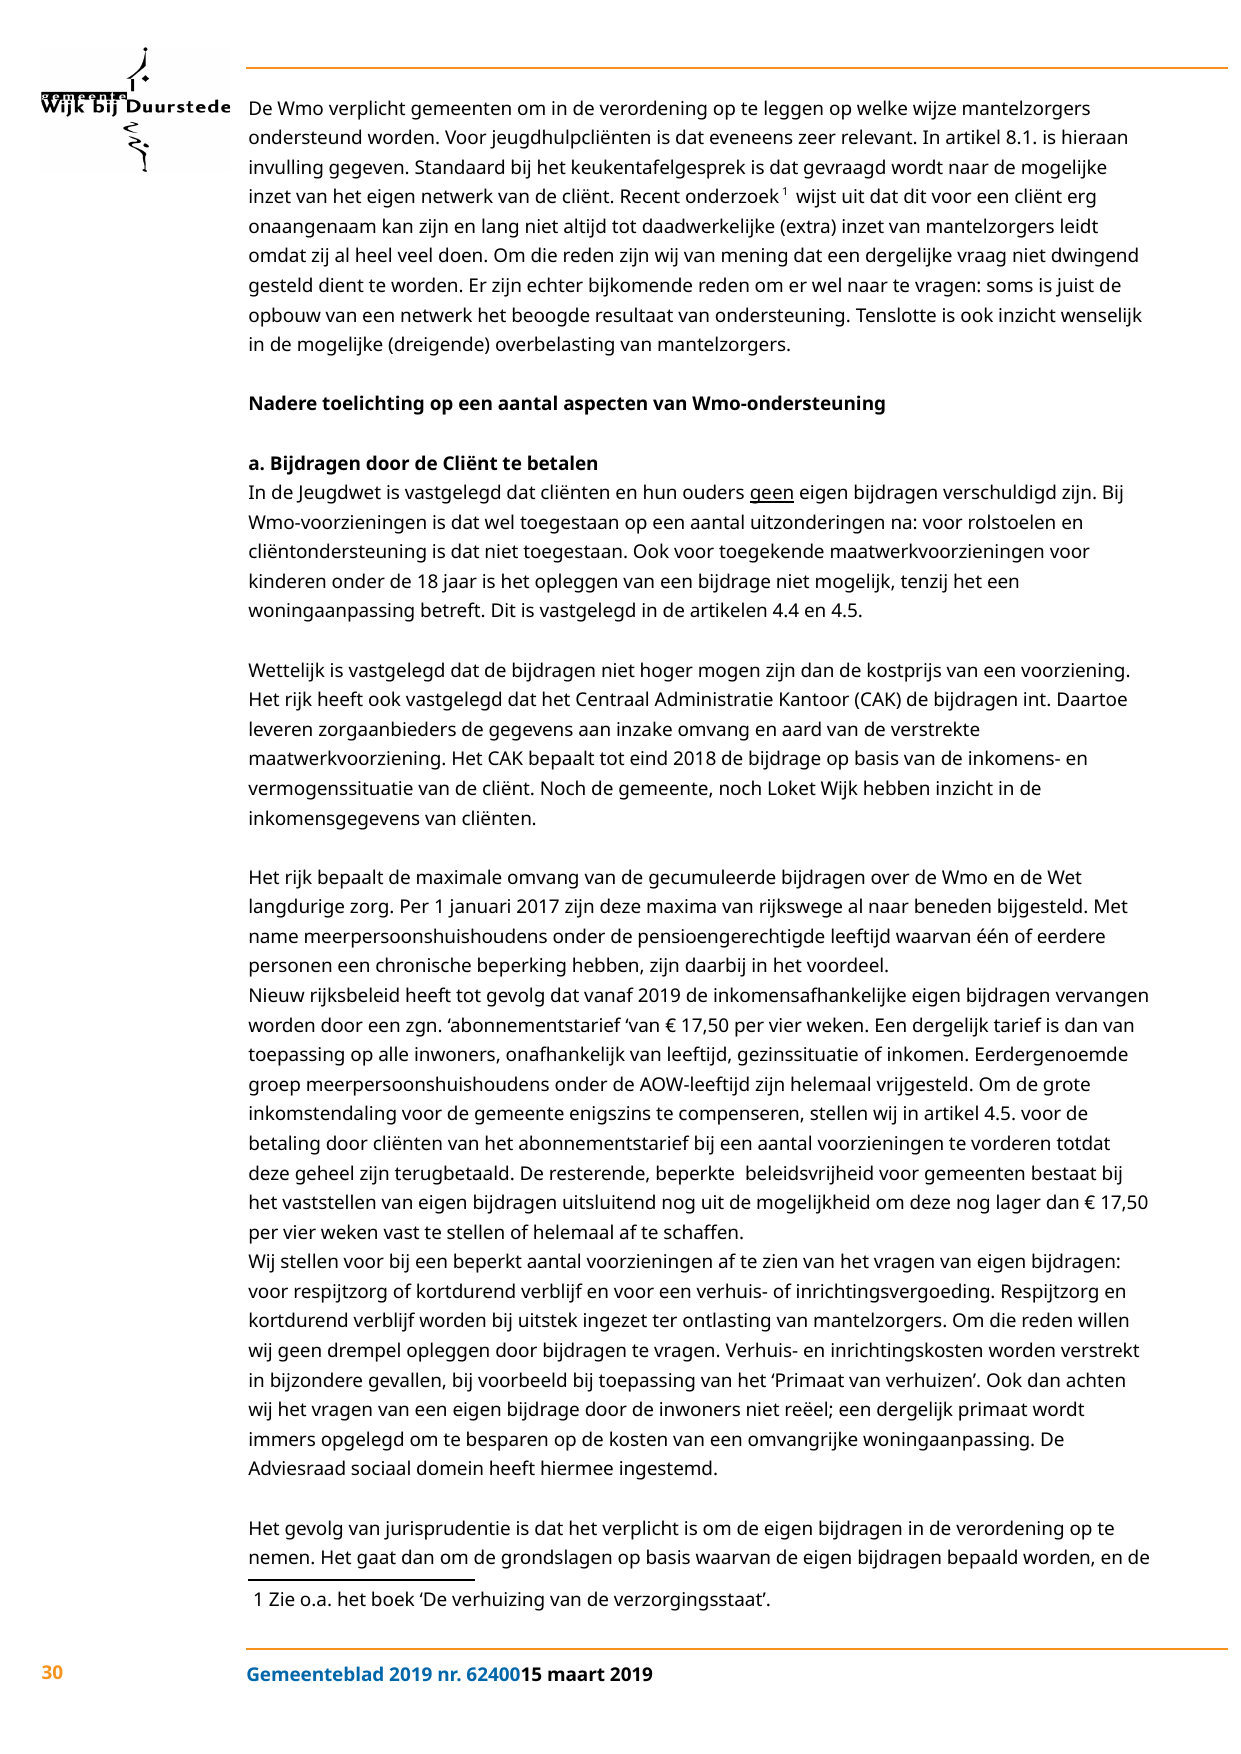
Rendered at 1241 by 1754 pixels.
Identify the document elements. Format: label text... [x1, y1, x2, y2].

text Wettelijk is vastgelegd dat de bijdragen niet hoger mogen zijn dan de kostprijs van een voorziening. Het rijk heeft ook vastgelegd dat het Centraal Administratie Kantoor (CAK) de bijdragen int. Daartoe leveren zorgaanbieders de gegevens aan inzake omvang en aard van de verstrekte maatwerkvoorziening. Het CAK bepaalt tot eind 2018 de bijdrage op basis van de inkomens- en vermogenssituatie van de cliënt. Noch de gemeente, noch Loket Wijk hebben inzicht in de inkomensgegevens van cliënten. [248, 657, 1152, 831]
text Het rijk bepaalt de maximale omvang van de gecumuleerde bijdragen over de Wmo en de Wet langdurige zorg. Per 1 januari 2017 zijn deze maxima van rijkswege al naar beneden bijgesteld. Met name meerpersoonshuishoudens onder de pensioengerechtigde leeftijd waarvan één of eerdere personen een chronische beperking hebben, zijn daarbij in het voordeel. [248, 864, 1152, 978]
text Het gevolg van jurisprudentie is dat het verplicht is om de eigen bijdragen in de verordening op te nemen. Het gaat dan om de grondslagen op basis waarvan de eigen bijdragen bepaald worden, en de [248, 1515, 1152, 1570]
picture [41, 47, 231, 172]
text a. Bijdragen door de Cliënt te betalen [248, 450, 1152, 476]
text Nadere toelichting op een aantal aspecten van Wmo-ondersteuning [248, 391, 1152, 416]
text De Wmo verplicht gemeenten om in de verordening op te leggen op welke wijze mantelzorgers ondersteund worden. Voor jeugdhulpcliënten is dat eveneens zeer relevant. In artikel 8.1. is hieraan invulling gegeven. Standaard bij het keukentafelgesprek is dat gevraagd wordt naar de mogelijke inzet van het eigen netwerk van de cliënt. Recent onderzoek wijst uit dat dit voor een cliënt erg onaangenaam kan zijn en lang niet altijd tot daadwerkelijke (extra) inzet van mantelzorgers leidt omdat zij al heel veel doen. Om die reden zijn wij van mening dat een dergelijke vraag niet dwingend gesteld dient te worden. Er zijn echter bijkomende reden om er wel naar te vragen: soms is juist de opbouw van een netwerk het beoogde resultaat van ondersteuning. Tenslotte is ook inzicht wenselijk in de mogelijke (dreigende) overbelasting van mantelzorgers. [248, 95, 1152, 357]
text Wij stellen voor bij een beperkt aantal voorzieningen af te zien van het vragen van eigen bijdragen: voor respijtzorg of kortdurend verblijf en voor een verhuis- of inrichtingsvergoeding. Respijtzorg en kortdurend verblijf worden bij uitstek ingezet ter ontlasting van mantelzorgers. Om die reden willen wij geen drempel opleggen door bijdragen te vragen. Verhuis- en inrichtingskosten worden verstrekt in bijzondere gevallen, bij voorbeeld bij toepassing van het ‘Primaat van verhuizen’. Ook dan achten wij het vragen van een eigen bijdrage door de inwoners niet reëel; een dergelijk primaat wordt immers opgelegd om te besparen op de kosten van een omvangrijke woningaanpassing. De Adviesraad sociaal domein heeft hiermee ingestemd. [248, 1248, 1152, 1481]
text Nieuw rijksbeleid heeft tot gevolg dat vanaf 2019 de inkomensafhankelijke eigen bijdragen vervangen worden door een zgn. ‘abonnementstarief ‘van € 17,50 per vier weken. Een dergelijk tarief is dan van toepassing op alle inwoners, onafhankelijk van leeftijd, gezinssituatie of inkomen. Eerdergenoemde groep meerpersoonshuishoudens onder de AOW-leeftijd zijn helemaal vrijgesteld. Om de grote inkomstendaling voor de gemeente enigszins te compenseren, stellen wij in artikel 4.5. voor de betaling door cliënten van het abonnementstarief bij een aantal voorzieningen te vorderen totdat deze geheel zijn terugbetaald. De resterende, beperkte beleidsvrijheid voor gemeenten bestaat bij het vaststellen van eigen bijdragen uitsluitend nog uit de mogelijkheid om deze nog lager dan € 17,50 per vier weken vast te stellen of helemaal af te schaffen. [248, 982, 1152, 1245]
text In de Jeugdwet is vastgelegd dat cliënten en hun ouders geen eigen bijdragen verschuldigd zijn. Bij Wmo-voorzieningen is dat wel toegestaan op een aantal uitzonderingen na: voor rolstoelen en cliëntondersteuning is dat niet toegestaan. Ook voor toegekende maatwerkvoorzieningen voor kinderen onder de 18 jaar is het opleggen van een bijdrage niet mogelijk, tenzij het een woningaanpassing betreft. Dit is vastgelegd in de artikelen 4.4 en 4.5. [248, 479, 1152, 623]
text Zie o.a. het boek ‘De verhuizing van de verzorgingsstaat’. [248, 1586, 1152, 1612]
